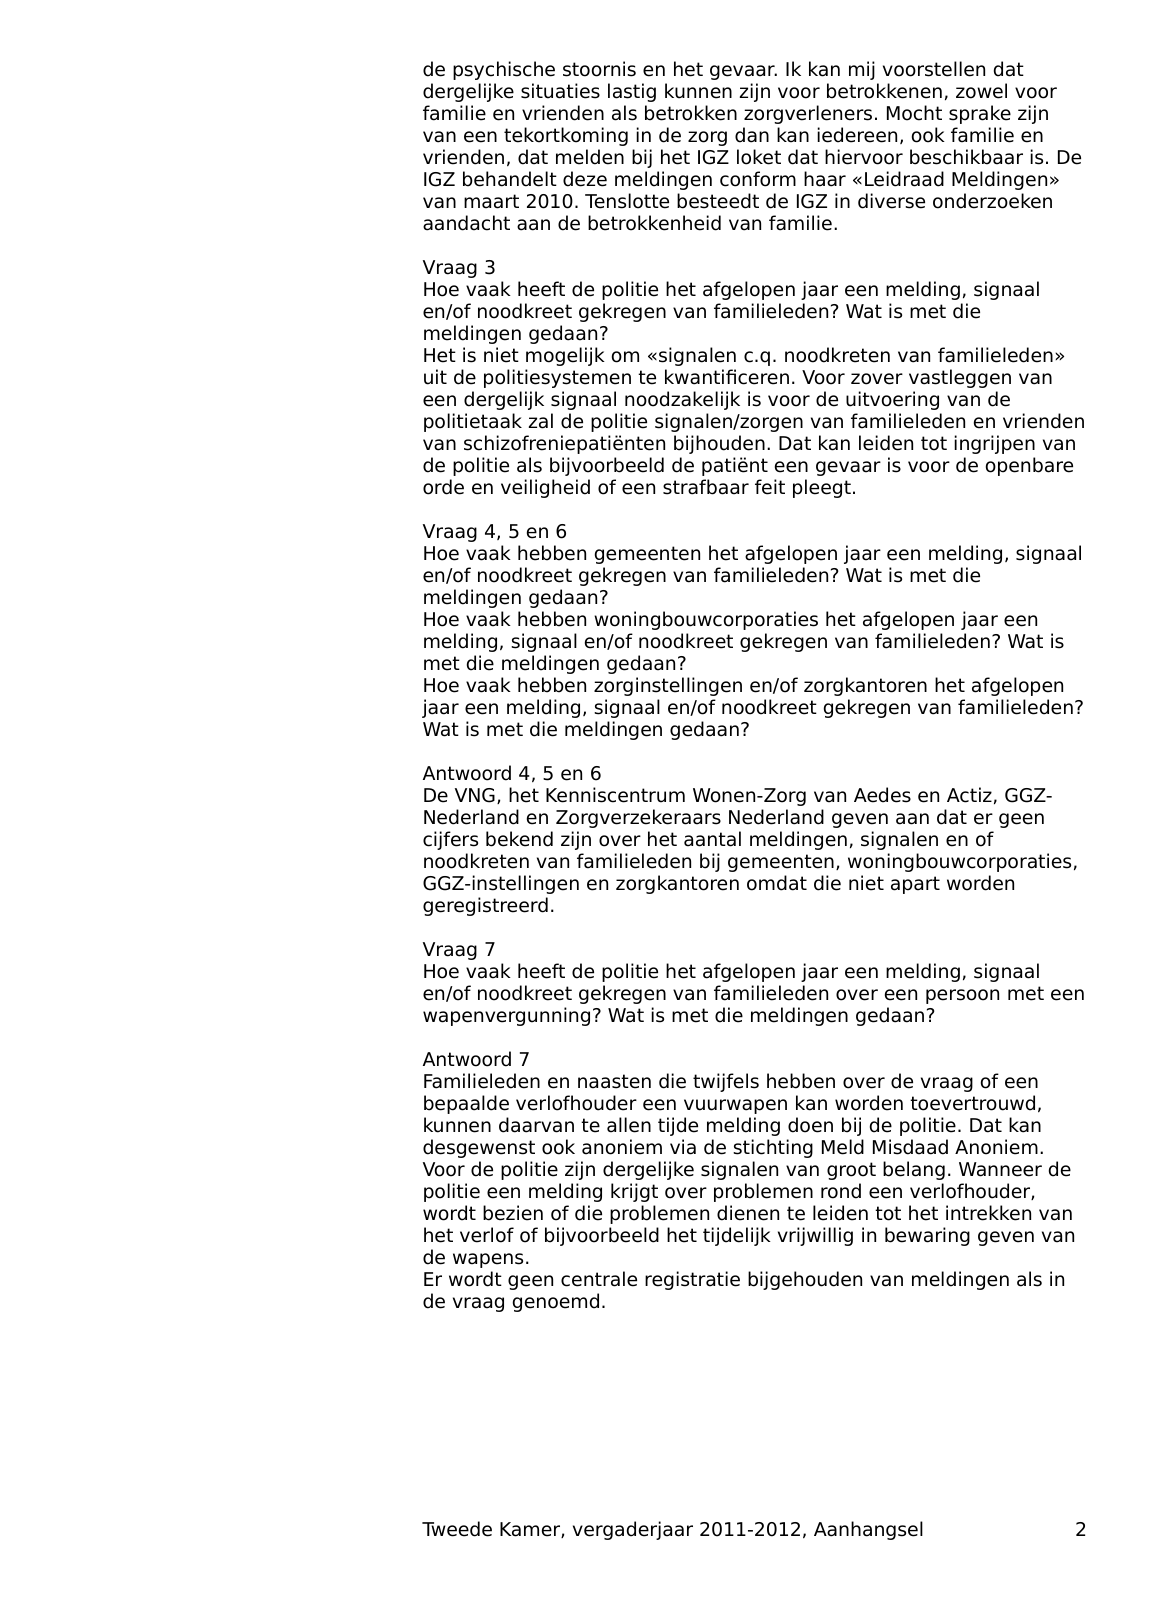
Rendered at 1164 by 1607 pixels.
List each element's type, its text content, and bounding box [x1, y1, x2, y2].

text Hoe vaak hebben woningbouwcorporaties het afgelopen jaar een melding, signaal en/of noodkreet gekregen van familieleden? Wat is met die meldingen gedaan? [422, 609, 1087, 675]
text Hoe vaak hebben zorginstellingen en/of zorgkantoren het afgelopen jaar een melding, signaal en/of noodkreet gekregen van familieleden? Wat is met die meldingen gedaan? [422, 675, 1087, 741]
text Er wordt geen centrale registratie bijgehouden van meldingen als in de vraag genoemd. [422, 1269, 1087, 1313]
text Hoe vaak hebben gemeenten het afgelopen jaar een melding, signaal en/of noodkreet gekregen van familieleden? Wat is met die meldingen gedaan? [422, 543, 1087, 609]
text De VNG, het Kenniscentrum Wonen-Zorg van Aedes en Actiz, GGZ-Nederland en Zorgverzekeraars Nederland geven aan dat er geen cijfers bekend zijn over het aantal meldingen, signalen en of noodkreten van familieleden bij gemeenten, woningbouwcorporaties, GGZ-instellingen en zorgkantoren omdat die niet apart worden geregistreerd. [422, 785, 1087, 917]
text Vraag 7 [422, 939, 1087, 961]
text Antwoord 4, 5 en 6 [422, 763, 1087, 785]
text Het is niet mogelijk om «signalen c.q. noodkreten van familieleden» uit de politiesystemen te kwantificeren. Voor zover vastleggen van een dergelijk signaal noodzakelijk is voor de uitvoering van de politietaak zal de politie signalen/zorgen van familieleden en vrienden van schizofreniepatiënten bijhouden. Dat kan leiden tot ingrijpen van de politie als bijvoorbeeld de patiënt een gevaar is voor de openbare orde en veiligheid of een strafbaar feit pleegt. [422, 345, 1087, 499]
text Familieleden en naasten die twijfels hebben over de vraag of een bepaalde verlofhouder een vuurwapen kan worden toevertrouwd, kunnen daarvan te allen tijde melding doen bij de politie. Dat kan desgewenst ook anoniem via de stichting Meld Misdaad Anoniem. Voor de politie zijn dergelijke signalen van groot belang. Wanneer de politie een melding krijgt over problemen rond een verlofhouder, wordt bezien of die problemen dienen te leiden tot het intrekken van het verlof of bijvoorbeeld het tijdelijk vrijwillig in bewaring geven van de wapens. [422, 1071, 1087, 1269]
text Vraag 3 [422, 257, 1087, 279]
text Antwoord 7 [422, 1049, 1087, 1071]
text Hoe vaak heeft de politie het afgelopen jaar een melding, signaal en/of noodkreet gekregen van familieleden over een persoon met een wapenvergunning? Wat is met die meldingen gedaan? [422, 961, 1087, 1027]
text de psychische stoornis en het gevaar. Ik kan mij voorstellen dat dergelijke situaties lastig kunnen zijn voor betrokkenen, zowel voor familie en vrienden als betrokken zorgverleners. Mocht sprake zijn van een tekortkoming in de zorg dan kan iedereen, ook familie en vrienden, dat melden bij het IGZ loket dat hiervoor beschikbaar is. De IGZ behandelt deze meldingen conform haar «Leidraad Meldingen» van maart 2010. Tenslotte besteedt de IGZ in diverse onderzoeken aandacht aan de betrokkenheid van familie. [422, 59, 1087, 235]
text Vraag 4, 5 en 6 [422, 521, 1087, 543]
text Hoe vaak heeft de politie het afgelopen jaar een melding, signaal en/of noodkreet gekregen van familieleden? Wat is met die meldingen gedaan? [422, 279, 1087, 345]
